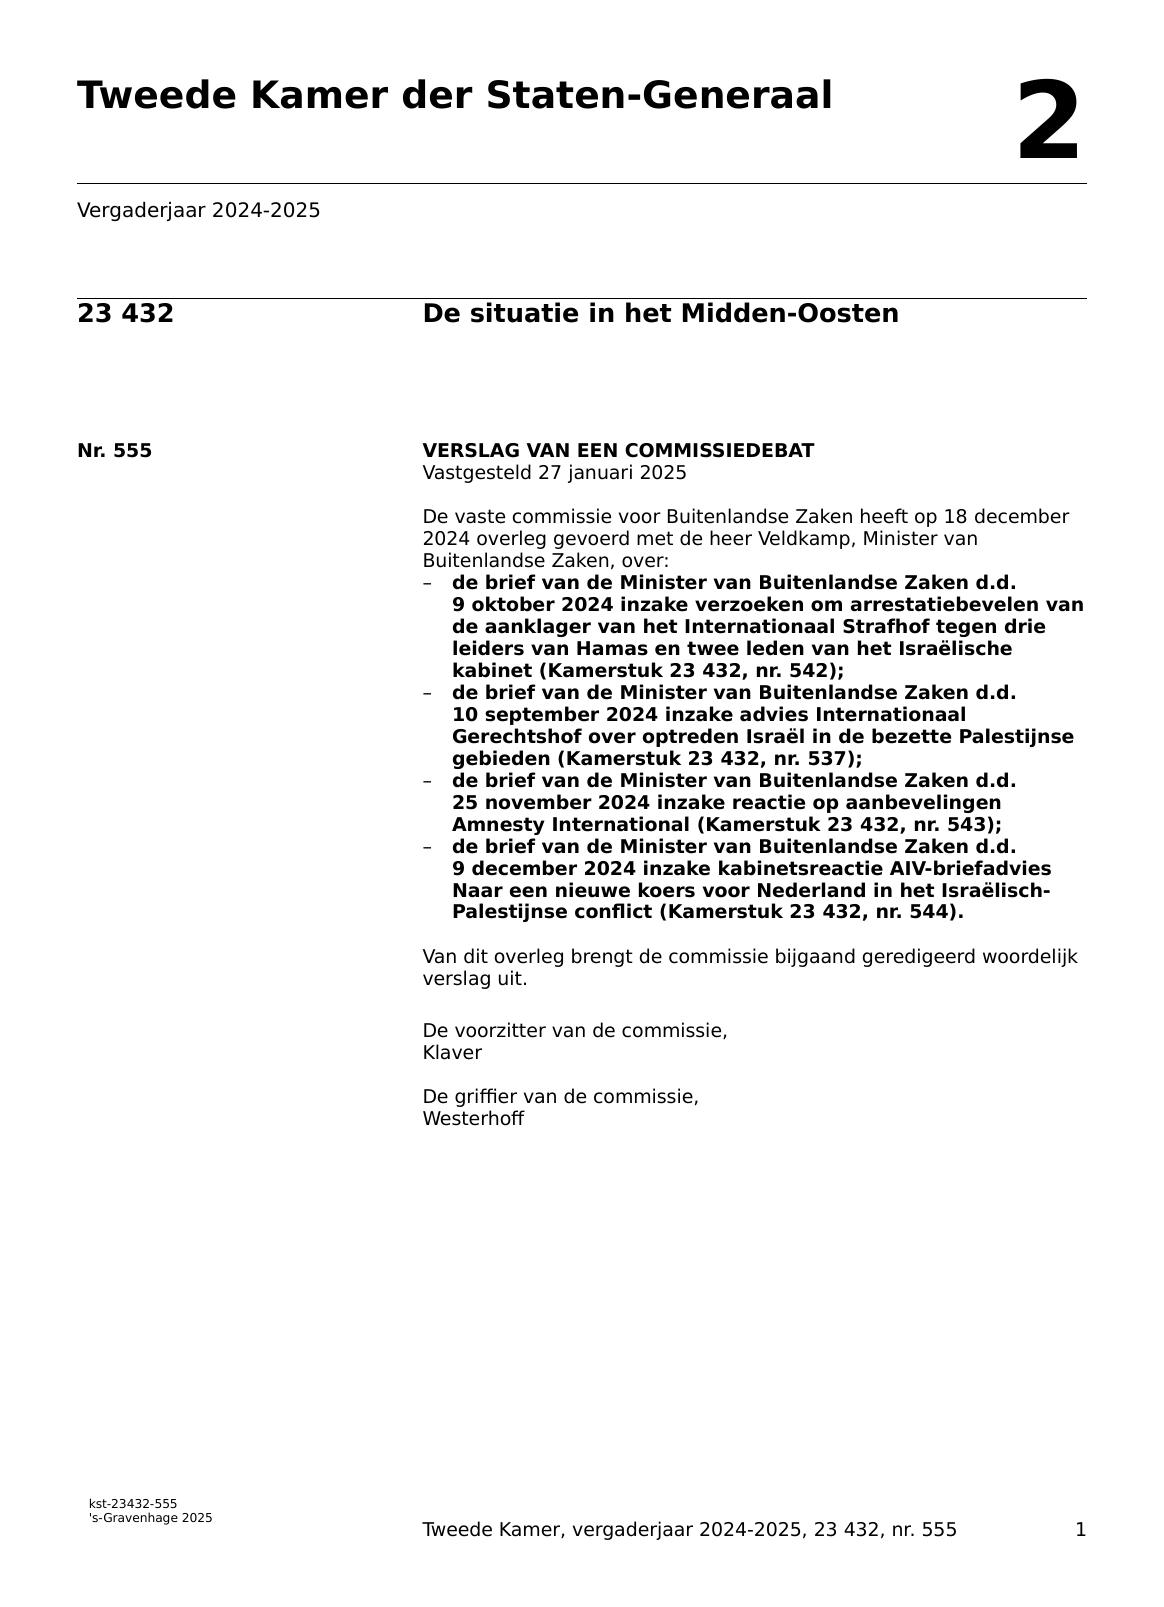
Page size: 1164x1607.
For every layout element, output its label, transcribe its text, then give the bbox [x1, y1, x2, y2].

subtitle Nr. 555 VERSLAG VAN EEN COMMISSIEDEBAT [77, 440, 1087, 462]
text De griffier van de commissie, Westerhoff [422, 1086, 1087, 1130]
text De vaste commissie voor Buitenlandse Zaken heeft op 18 december 2024 overleg gevoerd met de heer Veldkamp, Minister van Buitenlandse Zaken, over: [422, 506, 1087, 572]
text – de brief van de Minister van Buitenlandse Zaken d.d. 9 december 2024 inzake kabinetsreactie AIV-briefadvies Naar een nieuwe koers voor Nederland in het Israëlisch-Palestijnse conflict (Kamerstuk 23 432, nr. 544). [422, 836, 1087, 923]
text Vastgesteld 27 januari 2025 [422, 462, 1087, 484]
text kst-23432-555 [88, 1497, 323, 1511]
text De voorzitter van de commissie, Klaver [422, 1019, 1087, 1063]
table_header 2 [886, 59, 1087, 183]
text – de brief van de Minister van Buitenlandse Zaken d.d. 25 november 2024 inzake reactie op aanbevelingen Amnesty International (Kamerstuk 23 432, nr. 543); [422, 769, 1087, 836]
table_cell Vergaderjaar 2024-2025 [77, 184, 1087, 298]
text – de brief van de Minister van Buitenlandse Zaken d.d. 10 september 2024 inzake advies Internationaal Gerechtshof over optreden Israël in de bezette Palestijnse gebieden (Kamerstuk 23 432, nr. 537); [422, 682, 1087, 769]
subtitle 23 432 De situatie in het Midden-Oosten [77, 299, 1087, 329]
text Van dit overleg brengt de commissie bijgaand geredigeerd woordelijk verslag uit. [422, 946, 1087, 989]
text 's-Gravenhage 2025 [88, 1511, 323, 1525]
table_header Tweede Kamer der Staten-Generaal [77, 59, 886, 183]
text – de brief van de Minister van Buitenlandse Zaken d.d. 9 oktober 2024 inzake verzoeken om arrestatiebevelen van de aanklager van het Internationaal Strafhof tegen drie leiders van Hamas en twee leden van het Israëlische kabinet (Kamerstuk 23 432, nr. 542); [422, 572, 1087, 682]
